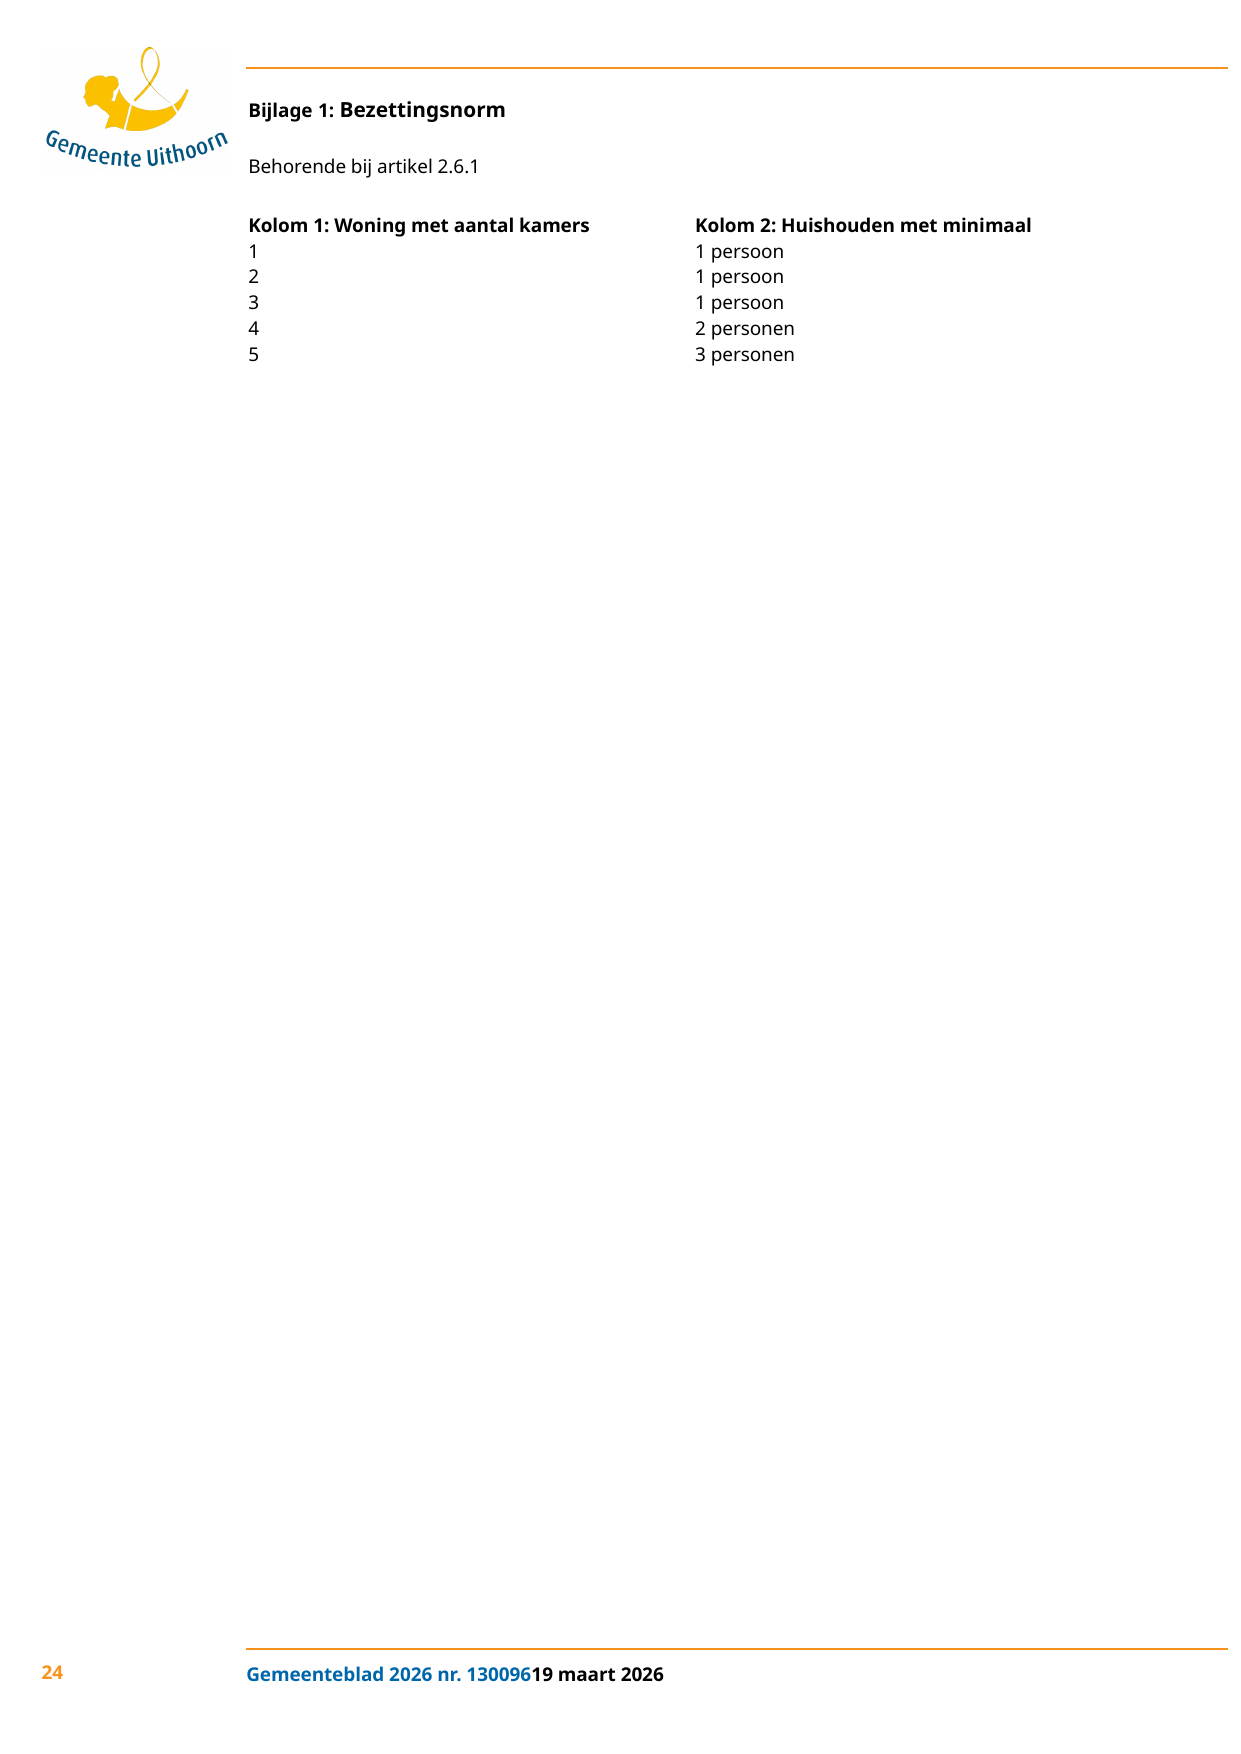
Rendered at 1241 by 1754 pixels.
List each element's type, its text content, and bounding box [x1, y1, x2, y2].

table_cell 3 personen [695, 341, 1152, 367]
text Bijlage 1: Bezettingsnorm [248, 95, 1152, 123]
table_cell 2 [248, 264, 695, 289]
table_cell 1 [248, 238, 695, 264]
table_cell 1 persoon [695, 264, 1152, 289]
table_cell 1 persoon [695, 289, 1152, 315]
table_cell 3 [248, 289, 695, 315]
table_cell 2 personen [695, 315, 1152, 341]
table_cell 1 persoon [695, 238, 1152, 264]
table_header Kolom 1: Woning met aantal kamers [248, 212, 695, 238]
text Behorende bij artikel 2.6.1 [248, 153, 1152, 179]
table_cell 5 [248, 341, 695, 367]
table_header Kolom 2: Huishouden met minimaal [695, 212, 1152, 238]
picture [41, 47, 231, 172]
table_cell 4 [248, 315, 695, 341]
